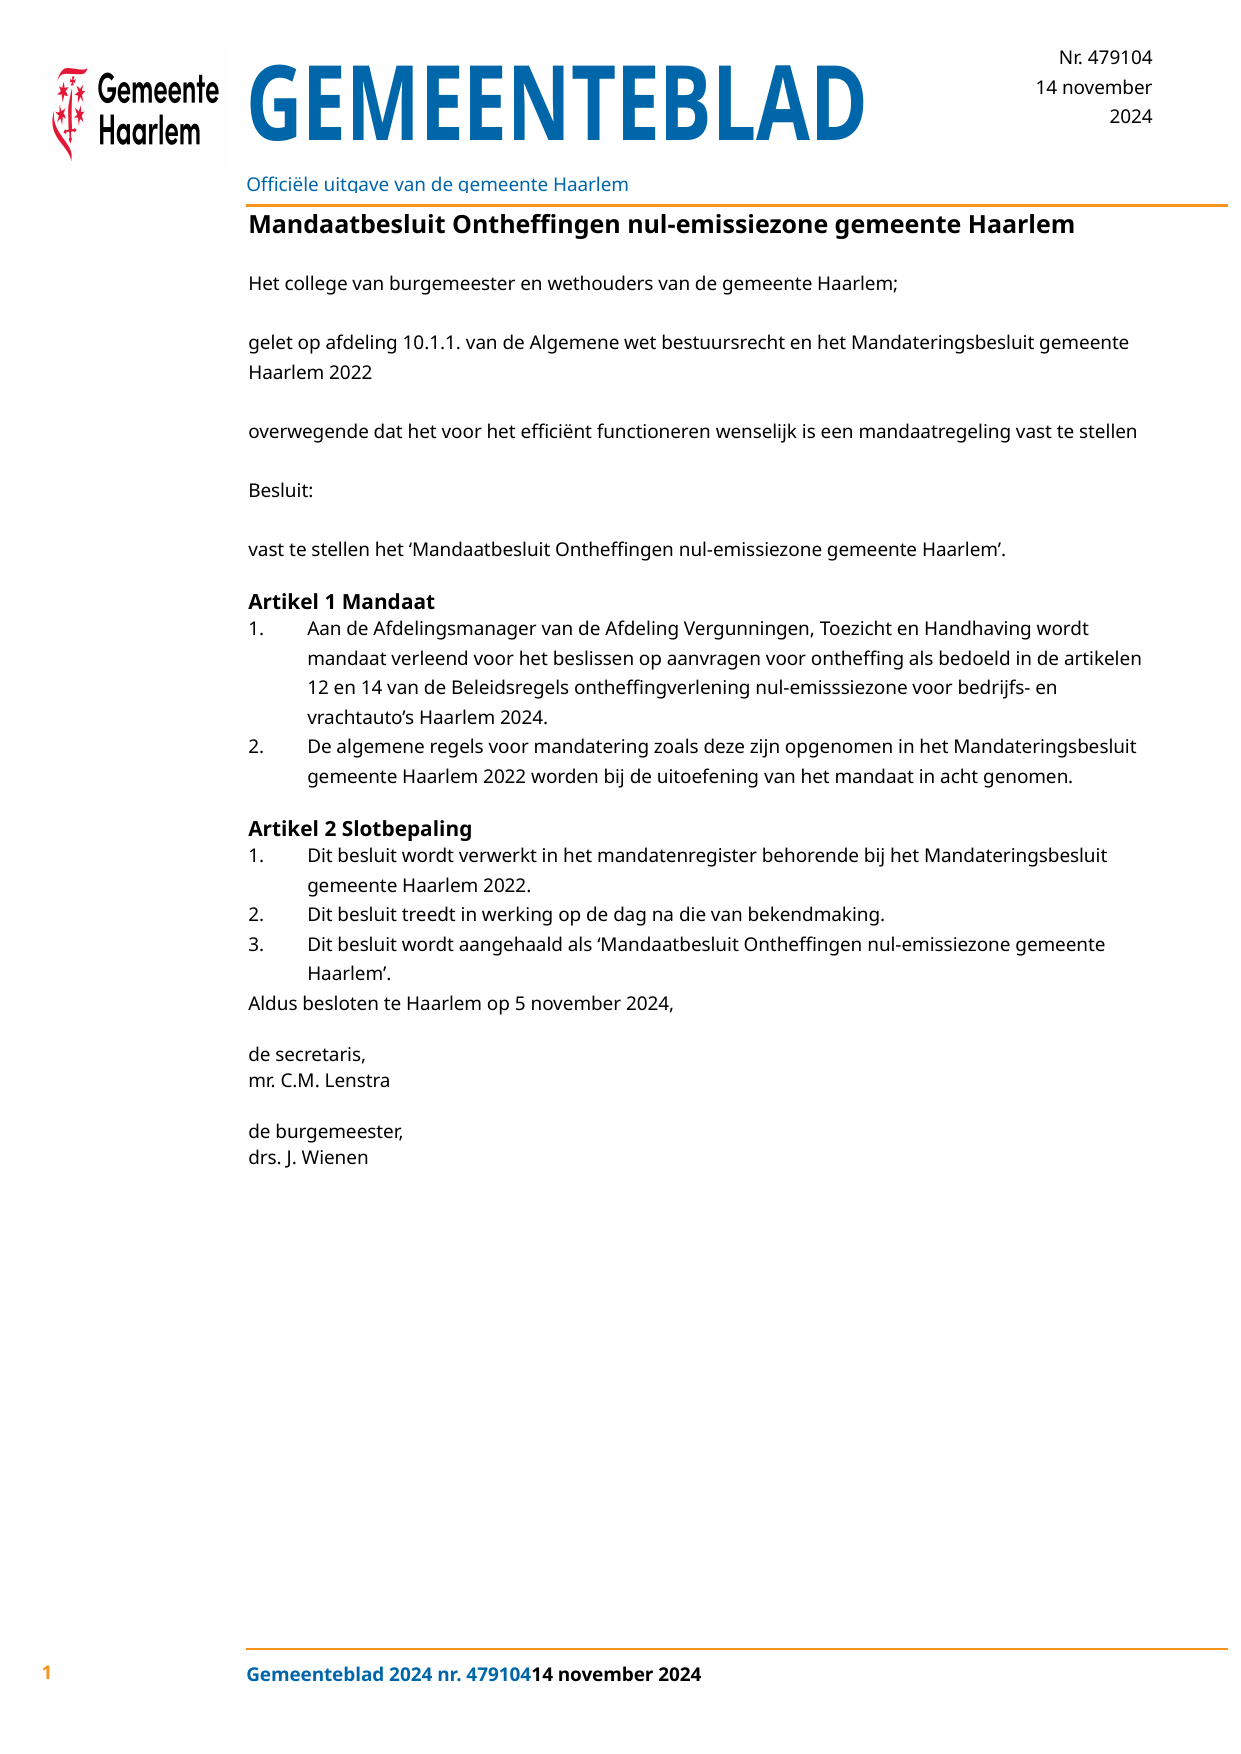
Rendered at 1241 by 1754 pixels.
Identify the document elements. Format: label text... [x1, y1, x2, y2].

text Mandaatbesluit Ontheffingen nul-emissiezone gemeente Haarlem [248, 207, 1152, 241]
text overwegende dat het voor het efficiënt functioneren wenselijk is een mandaatregeling vast te stellen [248, 418, 1152, 444]
list Aan de Afdelingsmanager van de Afdeling Vergunningen, Toezicht en Handhaving wordt mandaat verleend voor het beslissen op aanvragen voor ontheffing als bedoeld in de artikelen 12 en 14 van de Beleidsregels ontheffingverlening nul-emisssiezone voor bedrijfs- en vrachtauto’s Haarlem 2024. [248, 615, 1152, 730]
text Artikel 1 Mandaat [248, 587, 1152, 615]
text Besluit: [248, 477, 1152, 503]
text vast te stellen het ‘Mandaatbesluit Ontheffingen nul-emissiezone gemeente Haarlem’. [248, 537, 1152, 562]
text Artikel 2 Slotbepaling [248, 814, 1152, 842]
text Het college van burgemeester en wethouders van de gemeente Haarlem; [248, 270, 1152, 296]
text de secretaris, [248, 1042, 1152, 1067]
picture [41, 47, 231, 172]
list Dit besluit treedt in werking op de dag na die van bekendmaking. [248, 901, 1152, 927]
list Dit besluit wordt aangehaald als ‘Mandaatbesluit Ontheffingen nul-emissiezone gemeente Haarlem’. [248, 931, 1152, 986]
text Aldus besloten te Haarlem op 5 november 2024, [248, 990, 1152, 1016]
text gelet op afdeling 10.1.1. van de Algemene wet bestuursrecht en het Mandateringsbesluit gemeente Haarlem 2022 [248, 329, 1152, 385]
text mr. C.M. Lenstra [248, 1067, 1152, 1093]
text de burgemeester, [248, 1119, 1152, 1144]
list De algemene regels voor mandatering zoals deze zijn opgenomen in het Mandateringsbesluit gemeente Haarlem 2022 worden bij de uitoefening van het mandaat in acht genomen. [248, 734, 1152, 789]
text drs. J. Wienen [248, 1144, 1152, 1170]
list Dit besluit wordt verwerkt in het mandatenregister behorende bij het Mandateringsbesluit gemeente Haarlem 2022. [248, 842, 1152, 897]
